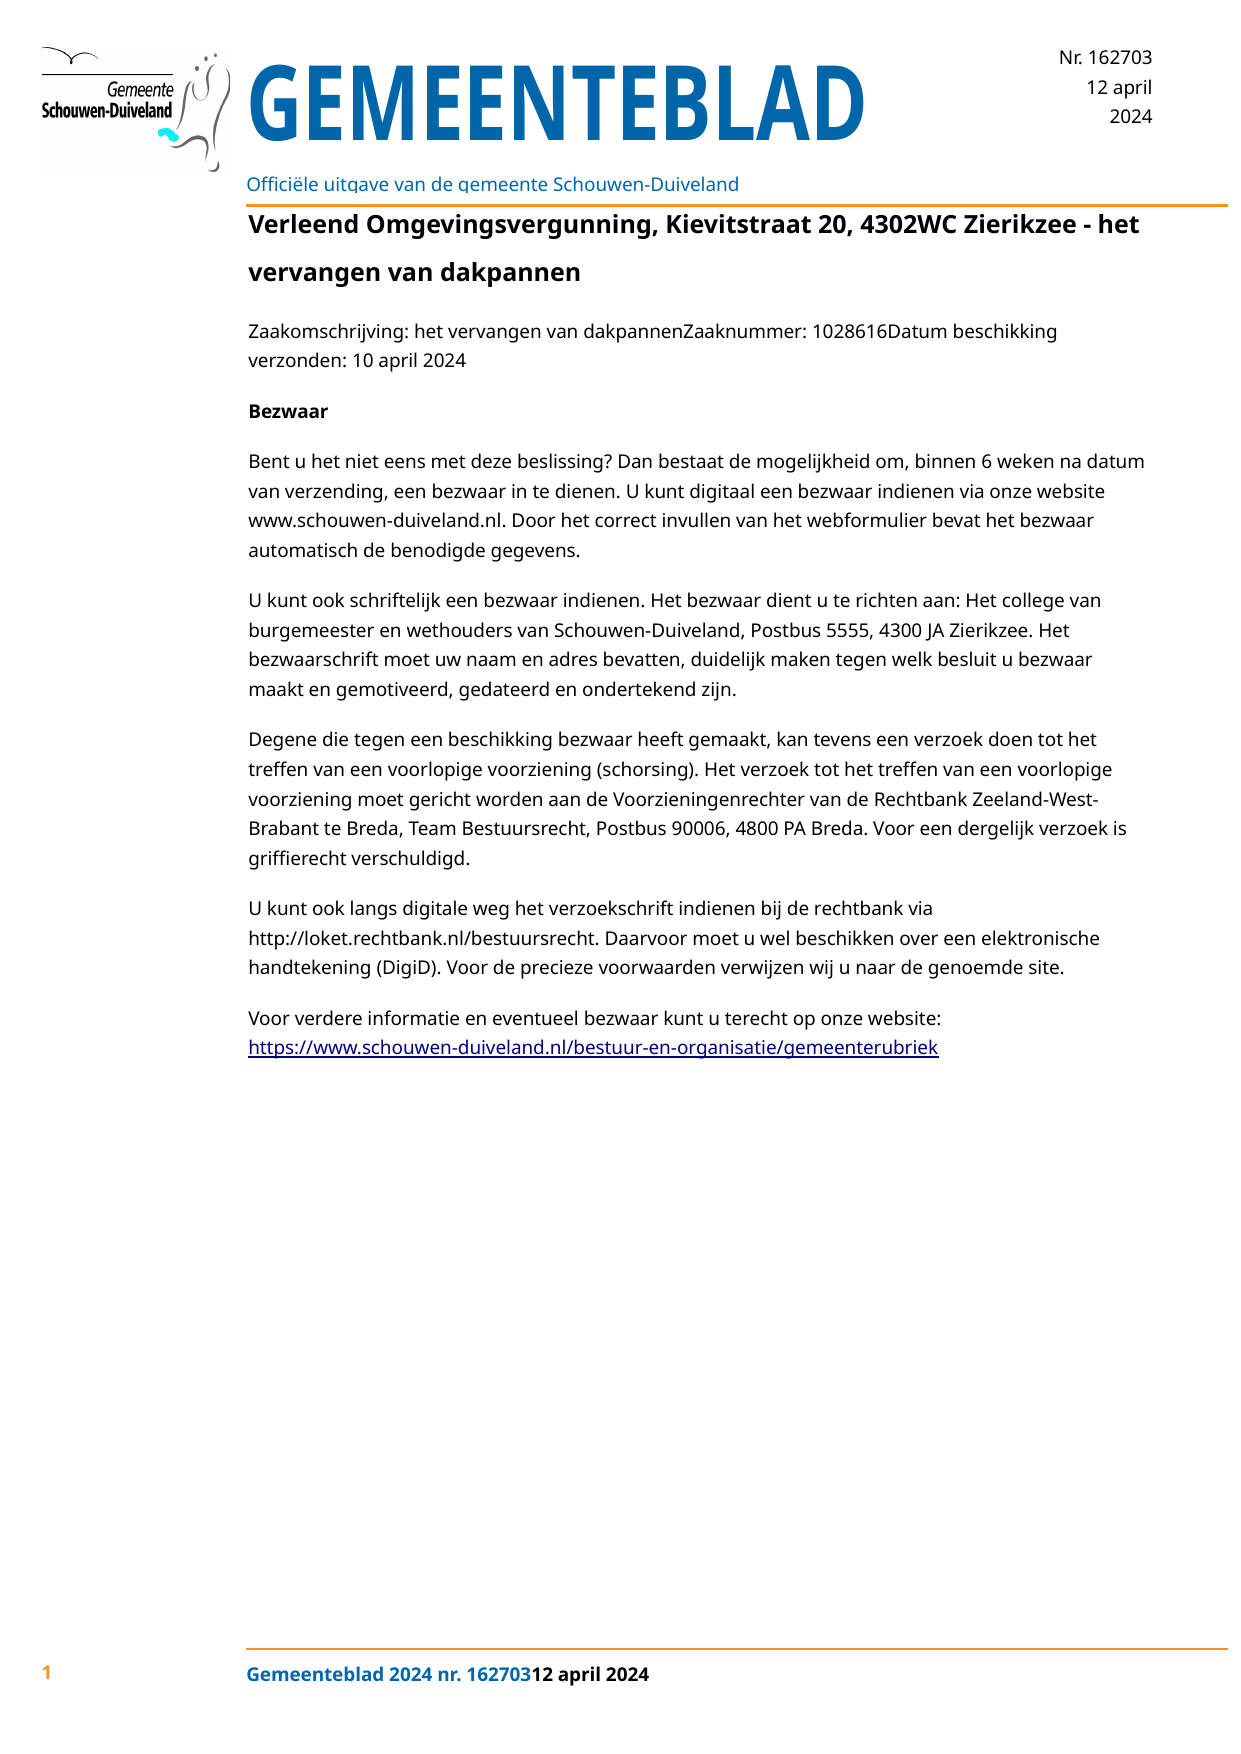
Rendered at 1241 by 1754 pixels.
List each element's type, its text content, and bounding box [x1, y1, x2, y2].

text Degene die tegen een beschikking bezwaar heeft gemaakt, kan tevens een verzoek doen tot het treffen van een voorlopige voorziening (schorsing). Het verzoek tot het treffen van een voorlopige voorziening moet gericht worden aan de Voorzieningenrechter van de Rechtbank Zeeland-West-Brabant te Breda, Team Bestuursrecht, Postbus 90006, 4800 PA Breda. Voor een dergelijk verzoek is griffierecht verschuldigd. [248, 727, 1152, 871]
text Bezwaar [248, 398, 1152, 424]
text U kunt ook schriftelijk een bezwaar indienen. Het bezwaar dient u te richten aan: Het college van burgemeester en wethouders van Schouwen-Duiveland, Postbus 5555, 4300 JA Zierikzee. Het bezwaarschrift moet uw naam en adres bevatten, duidelijk maken tegen welk besluit u bezwaar maakt en gemotiveerd, gedateerd en ondertekend zijn. [248, 587, 1152, 702]
picture [41, 47, 231, 172]
text Zaakomschrijving: het vervangen van dakpannenZaaknummer: 1028616Datum beschikking verzonden: 10 april 2024 [248, 318, 1152, 373]
text Voor verdere informatie en eventueel bezwaar kunt u terecht op onze website: https://www.schouwen-duiveland.nl/bestuur-en-organisatie/gemeenterubriek [248, 1005, 1152, 1060]
text Verleend Omgevingsvergunning, Kievitstraat 20, 4302WC Zierikzee - het vervangen van dakpannen [248, 207, 1152, 288]
text Bent u het niet eens met deze beslissing? Dan bestaat de mogelijkheid om, binnen 6 weken na datum van verzending, een bezwaar in te dienen. U kunt digitaal een bezwaar indienen via onze website www.schouwen-duiveland.nl. Door het correct invullen van het webformulier bevat het bezwaar automatisch de benodigde gegevens. [248, 448, 1152, 563]
text U kunt ook langs digitale weg het verzoekschrift indienen bij de rechtbank via http://loket.rechtbank.nl/bestuursrecht. Daarvoor moet u wel beschikken over een elektronische handtekening (DigiD). Voor de precieze voorwaarden verwijzen wij u naar de genoemde site. [248, 895, 1152, 980]
